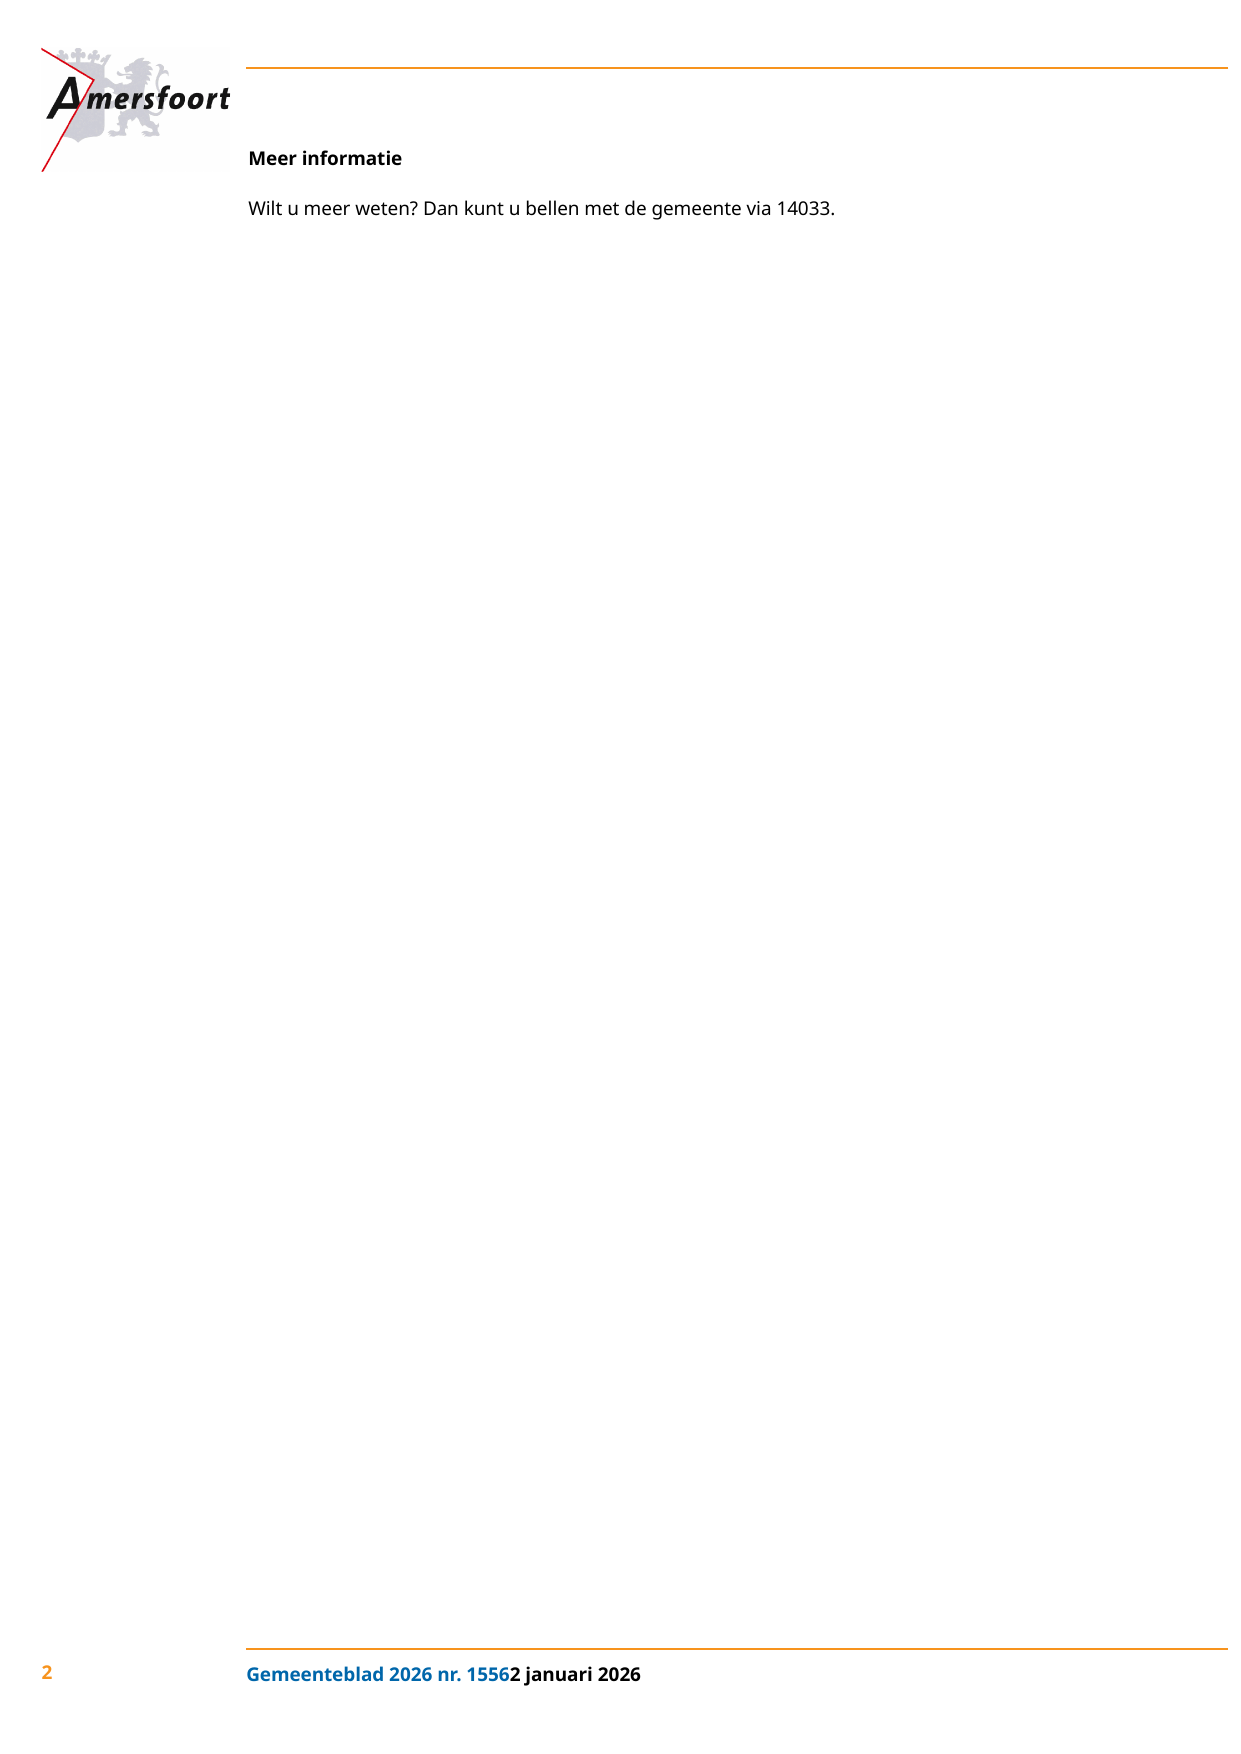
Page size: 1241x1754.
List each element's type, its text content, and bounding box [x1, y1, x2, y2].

picture [41, 47, 231, 172]
text Meer informatie [248, 145, 1152, 171]
text Wilt u meer weten? Dan kunt u bellen met de gemeente via 14033. [248, 196, 1152, 221]
